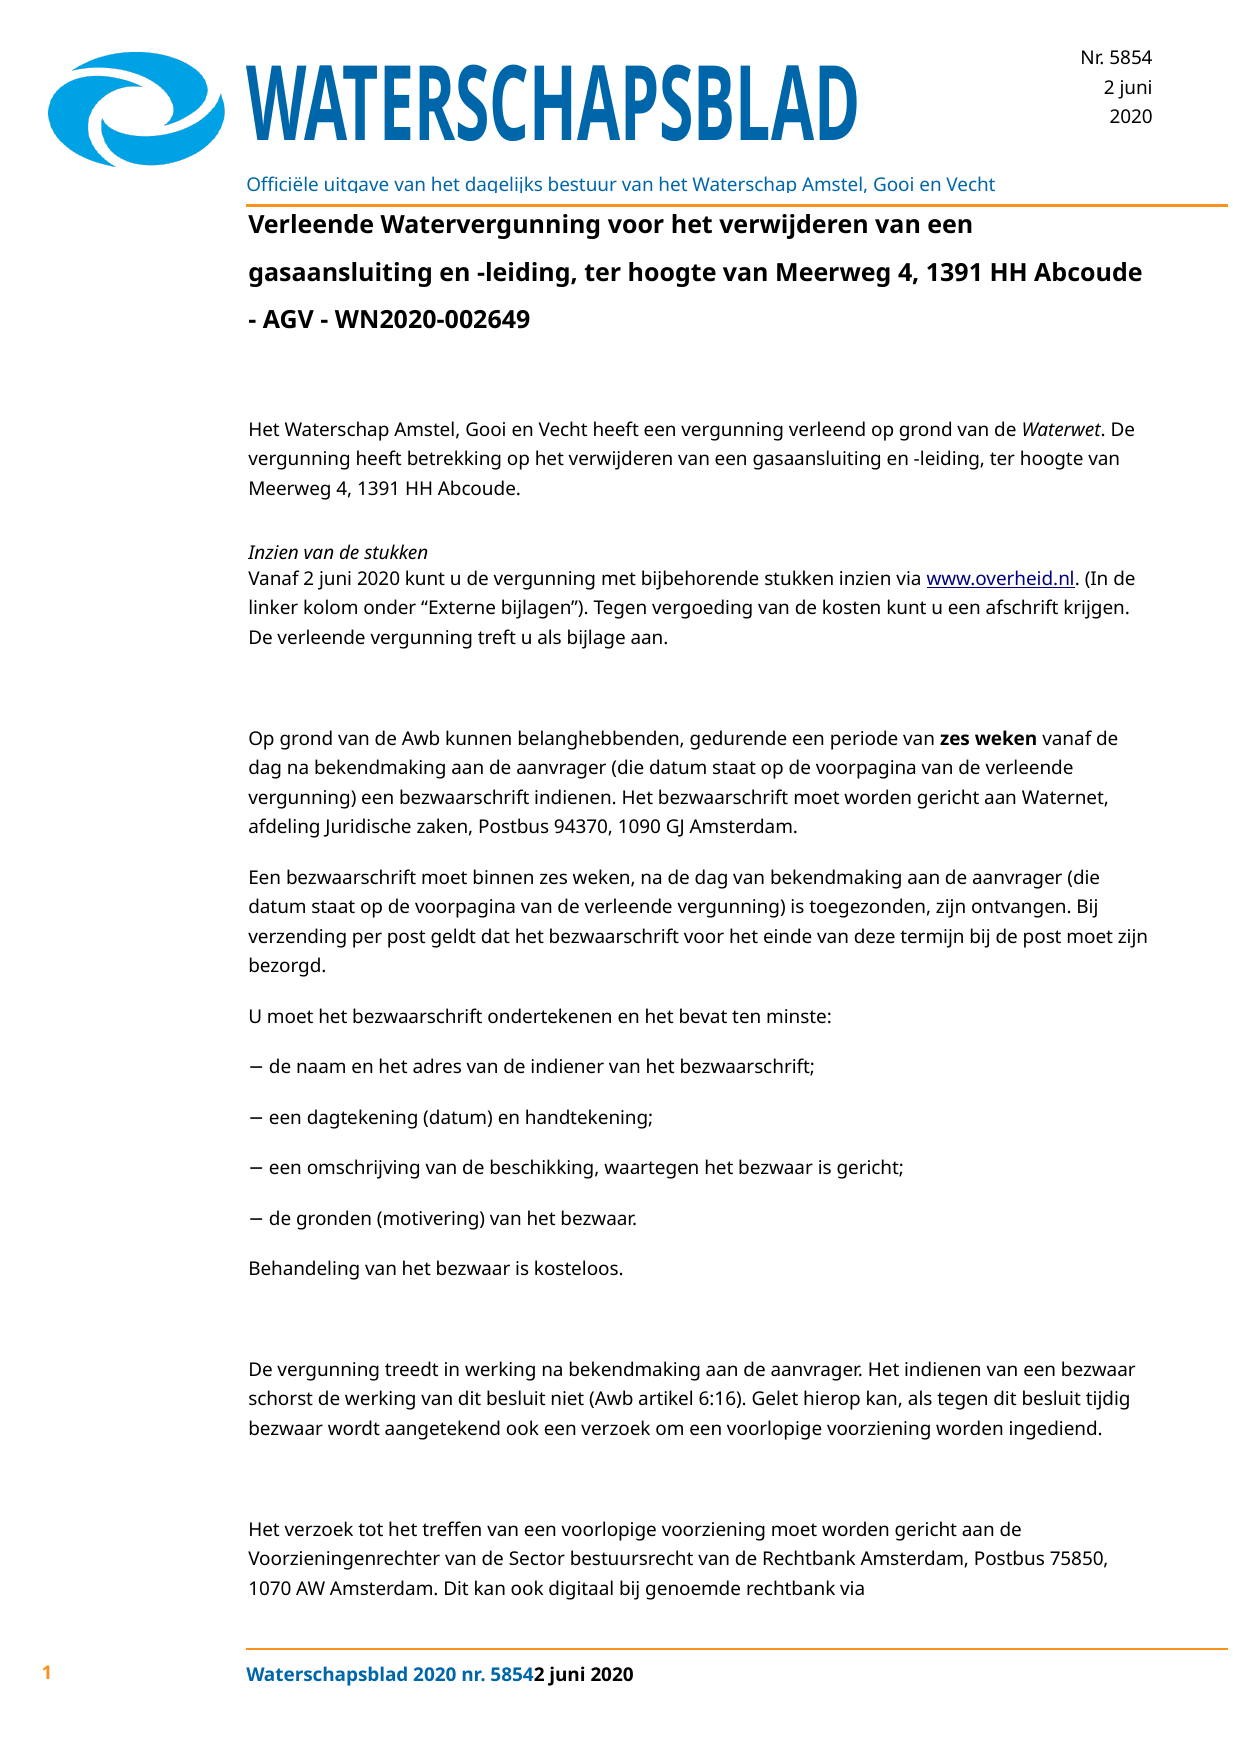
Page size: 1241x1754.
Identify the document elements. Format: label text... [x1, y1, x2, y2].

text − de gronden (motivering) van het bezwaar. [248, 1205, 1152, 1231]
text Het verzoek tot het treffen van een voorlopige voorziening moet worden gericht aan de Voorzieningenrechter van de Sector bestuursrecht van de Rechtbank Amsterdam, Postbus 75850, 1070 AW Amsterdam. Dit kan ook digitaal bij genoemde rechtbank via [248, 1516, 1152, 1601]
text − een dagtekening (datum) en handtekening; [248, 1104, 1152, 1130]
text Inzien van de stukken [248, 539, 1152, 565]
text U moet het bezwaarschrift ondertekenen en het bevat ten minste: [248, 1003, 1152, 1029]
text Behandeling van het bezwaar is kosteloos. [248, 1255, 1152, 1281]
picture [41, 47, 231, 172]
text Vanaf 2 juni 2020 kunt u de vergunning met bijbehorende stukken inzien via www.overheid.nl. (In de linker kolom onder “Externe bijlagen”). Tegen vergoeding van de kosten kunt u een afschrift krijgen. De verleende vergunning treft u als bijlage aan. [248, 565, 1152, 650]
text − de naam en het adres van de indiener van het bezwaarschrift; [248, 1053, 1152, 1079]
text − een omschrijving van de beschikking, waartegen het bezwaar is gericht; [248, 1154, 1152, 1180]
text Op grond van de Awb kunnen belanghebbenden, gedurende een periode van zes weken vanaf de dag na bekendmaking aan de aanvrager (die datum staat op de voorpagina van de verleende vergunning) een bezwaarschrift indienen. Het bezwaarschrift moet worden gericht aan Waternet, afdeling Juridische zaken, Postbus 94370, 1090 GJ Amsterdam. [248, 725, 1152, 839]
text Verleende Watervergunning voor het verwijderen van een gasaansluiting en -leiding, ter hoogte van Meerweg 4, 1391 HH Abcoude - AGV - WN2020-002649 [248, 207, 1152, 336]
text Het Waterschap Amstel, Gooi en Vecht heeft een vergunning verleend op grond van de Waterwet. De vergunning heeft betrekking op het verwijderen van een gasaansluiting en -leiding, ter hoogte van Meerweg 4, 1391 HH Abcoude. [248, 416, 1152, 501]
text Een bezwaarschrift moet binnen zes weken, na de dag van bekendmaking aan de aanvrager (die datum staat op de voorpagina van de verleende vergunning) is toegezonden, zijn ontvangen. Bij verzending per post geldt dat het bezwaarschrift voor het einde van deze termijn bij de post moet zijn bezorgd. [248, 864, 1152, 978]
text De vergunning treedt in werking na bekendmaking aan de aanvrager. Het indienen van een bezwaar schorst de werking van dit besluit niet (Awb artikel 6:16). Gelet hierop kan, als tegen dit besluit tijdig bezwaar wordt aangetekend ook een verzoek om een voorlopige voorziening worden ingediend. [248, 1356, 1152, 1441]
